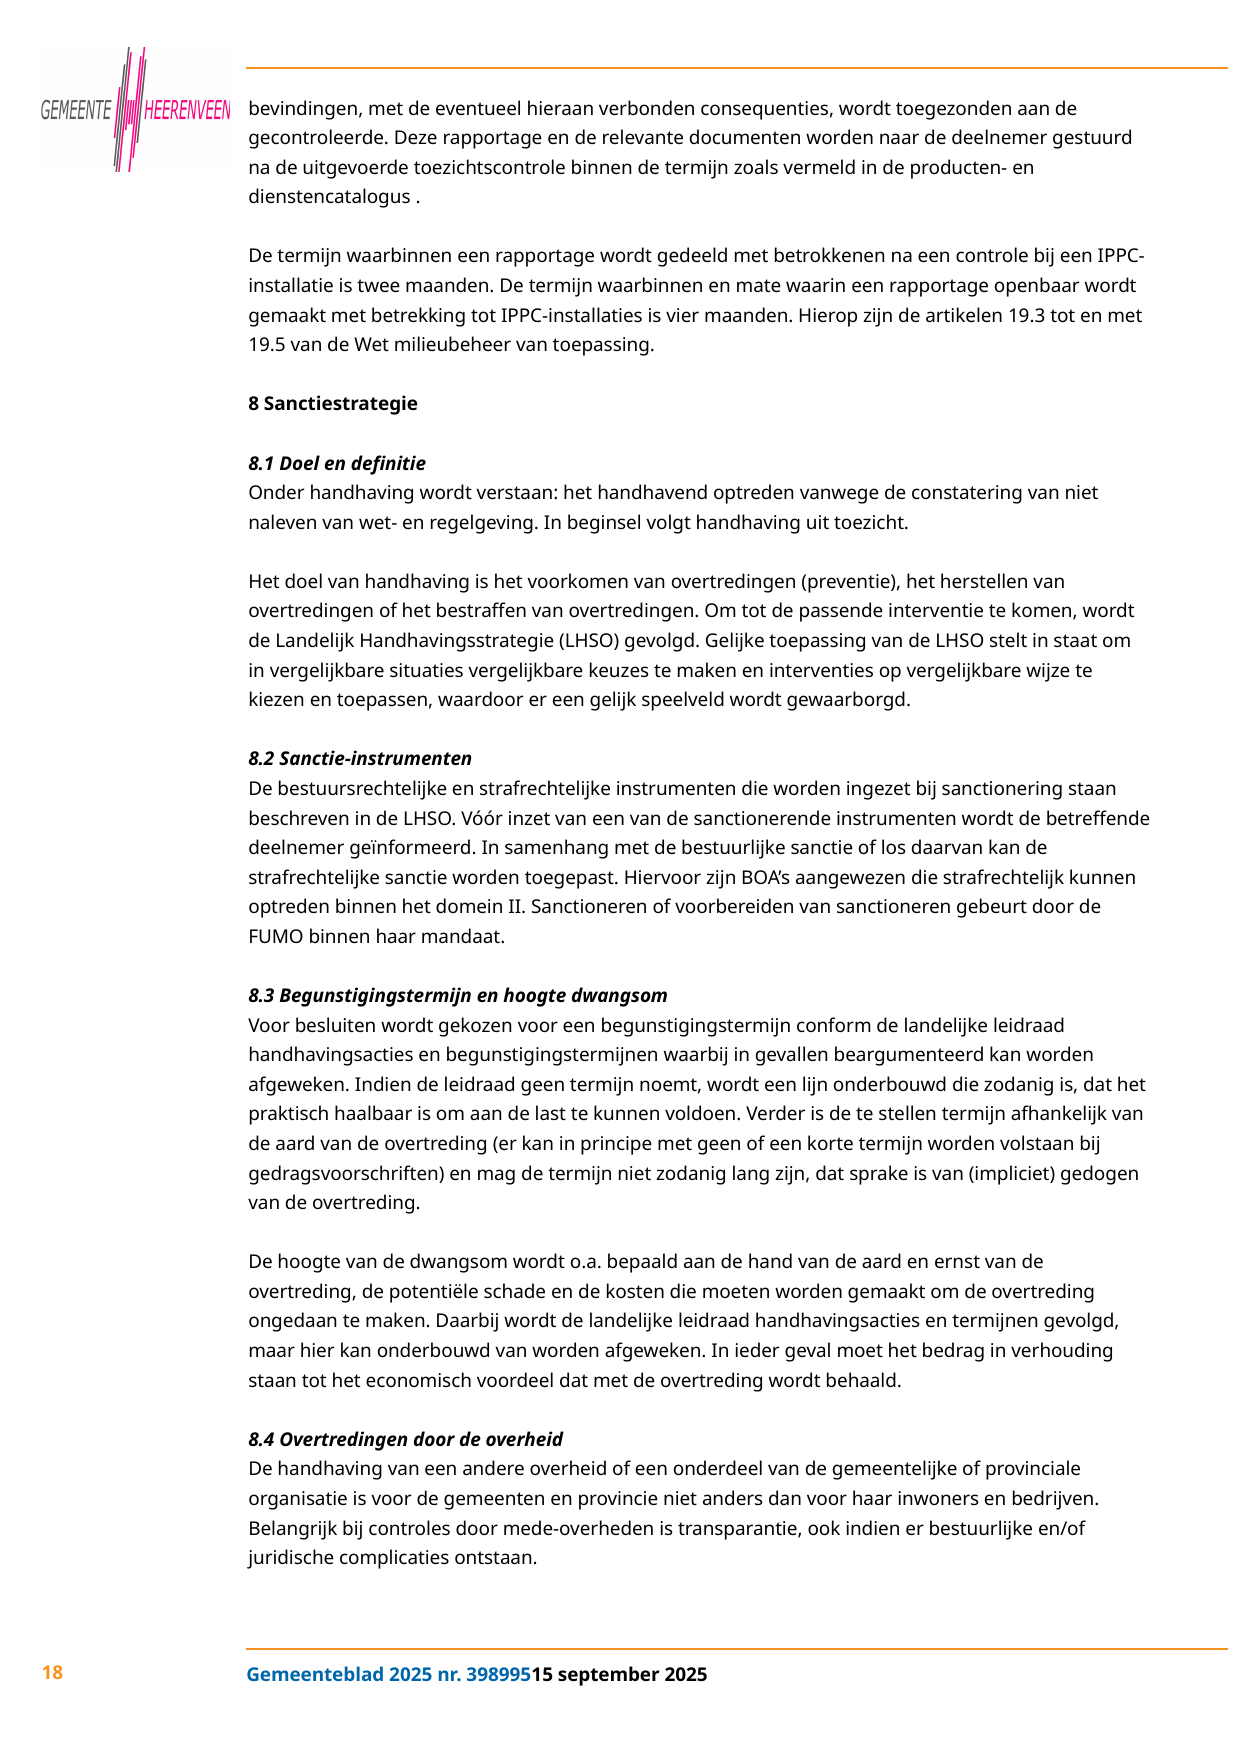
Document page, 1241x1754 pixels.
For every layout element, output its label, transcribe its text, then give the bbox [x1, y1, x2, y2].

text 8.3 Begunstigingstermijn en hoogte dwangsom [248, 982, 1152, 1008]
text 8.4 Overtredingen door de overheid [248, 1426, 1152, 1452]
picture [41, 47, 231, 172]
text 8 Sanctiestrategie [248, 391, 1152, 416]
text De termijn waarbinnen een rapportage wordt gedeeld met betrokkenen na een controle bij een IPPC-installatie is twee maanden. De termijn waarbinnen en mate waarin een rapportage openbaar wordt gemaakt met betrekking tot IPPC-installaties is vier maanden. Hierop zijn de artikelen 19.3 tot en met 19.5 van de Wet milieubeheer van toepassing. [248, 243, 1152, 357]
text De hoogte van de dwangsom wordt o.a. bepaald aan de hand van de aard en ernst van de overtreding, de potentiële schade en de kosten die moeten worden gemaakt om de overtreding ongedaan te maken. Daarbij wordt de landelijke leidraad handhavingsacties en termijnen gevolgd, maar hier kan onderbouwd van worden afgeweken. In ieder geval moet het bedrag in verhouding staan tot het economisch voordeel dat met de overtreding wordt behaald. [248, 1248, 1152, 1393]
text 8.2 Sanctie-instrumenten [248, 746, 1152, 771]
text 8.1 Doel en definitie [248, 450, 1152, 476]
text Onder handhaving wordt verstaan: het handhavend optreden vanwege de constatering van niet naleven van wet- en regelgeving. In beginsel volgt handhaving uit toezicht. [248, 479, 1152, 535]
text De handhaving van een andere overheid of een onderdeel van de gemeentelijke of provinciale organisatie is voor de gemeenten en provincie niet anders dan voor haar inwoners en bedrijven. Belangrijk bij controles door mede-overheden is transparantie, ook indien er bestuurlijke en/of juridische complicaties ontstaan. [248, 1456, 1152, 1570]
text De bestuursrechtelijke en strafrechtelijke instrumenten die worden ingezet bij sanctionering staan beschreven in de LHSO. Vóór inzet van een van de sanctionerende instrumenten wordt de betreffende deelnemer geïnformeerd. In samenhang met de bestuurlijke sanctie of los daarvan kan de strafrechtelijke sanctie worden toegepast. Hiervoor zijn BOA’s aangewezen die strafrechtelijk kunnen optreden binnen het domein II. Sanctioneren of voorbereiden van sanctioneren gebeurt door de FUMO binnen haar mandaat. [248, 775, 1152, 949]
text Het doel van handhaving is het voorkomen van overtredingen (preventie), het herstellen van overtredingen of het bestraffen van overtredingen. Om tot de passende interventie te komen, wordt de Landelijk Handhavingsstrategie (LHSO) gevolgd. Gelijke toepassing van de LHSO stelt in staat om in vergelijkbare situaties vergelijkbare keuzes te maken en interventies op vergelijkbare wijze te kiezen en toepassen, waardoor er een gelijk speelveld wordt gewaarborgd. [248, 568, 1152, 712]
text Voor besluiten wordt gekozen voor een begunstigingstermijn conform de landelijke leidraad handhavingsacties en begunstigingstermijnen waarbij in gevallen beargumenteerd kan worden afgeweken. Indien de leidraad geen termijn noemt, wordt een lijn onderbouwd die zodanig is, dat het praktisch haalbaar is om aan de last te kunnen voldoen. Verder is de te stellen termijn afhankelijk van de aard van de overtreding (er kan in principe met geen of een korte termijn worden volstaan bij gedragsvoorschriften) en mag de termijn niet zodanig lang zijn, dat sprake is van (impliciet) gedogen van de overtreding. [248, 1012, 1152, 1215]
text bevindingen, met de eventueel hieraan verbonden consequenties, wordt toegezonden aan de gecontroleerde. Deze rapportage en de relevante documenten worden naar de deelnemer gestuurd na de uitgevoerde toezichtscontrole binnen de termijn zoals vermeld in de producten- en dienstencatalogus . [248, 95, 1152, 209]
